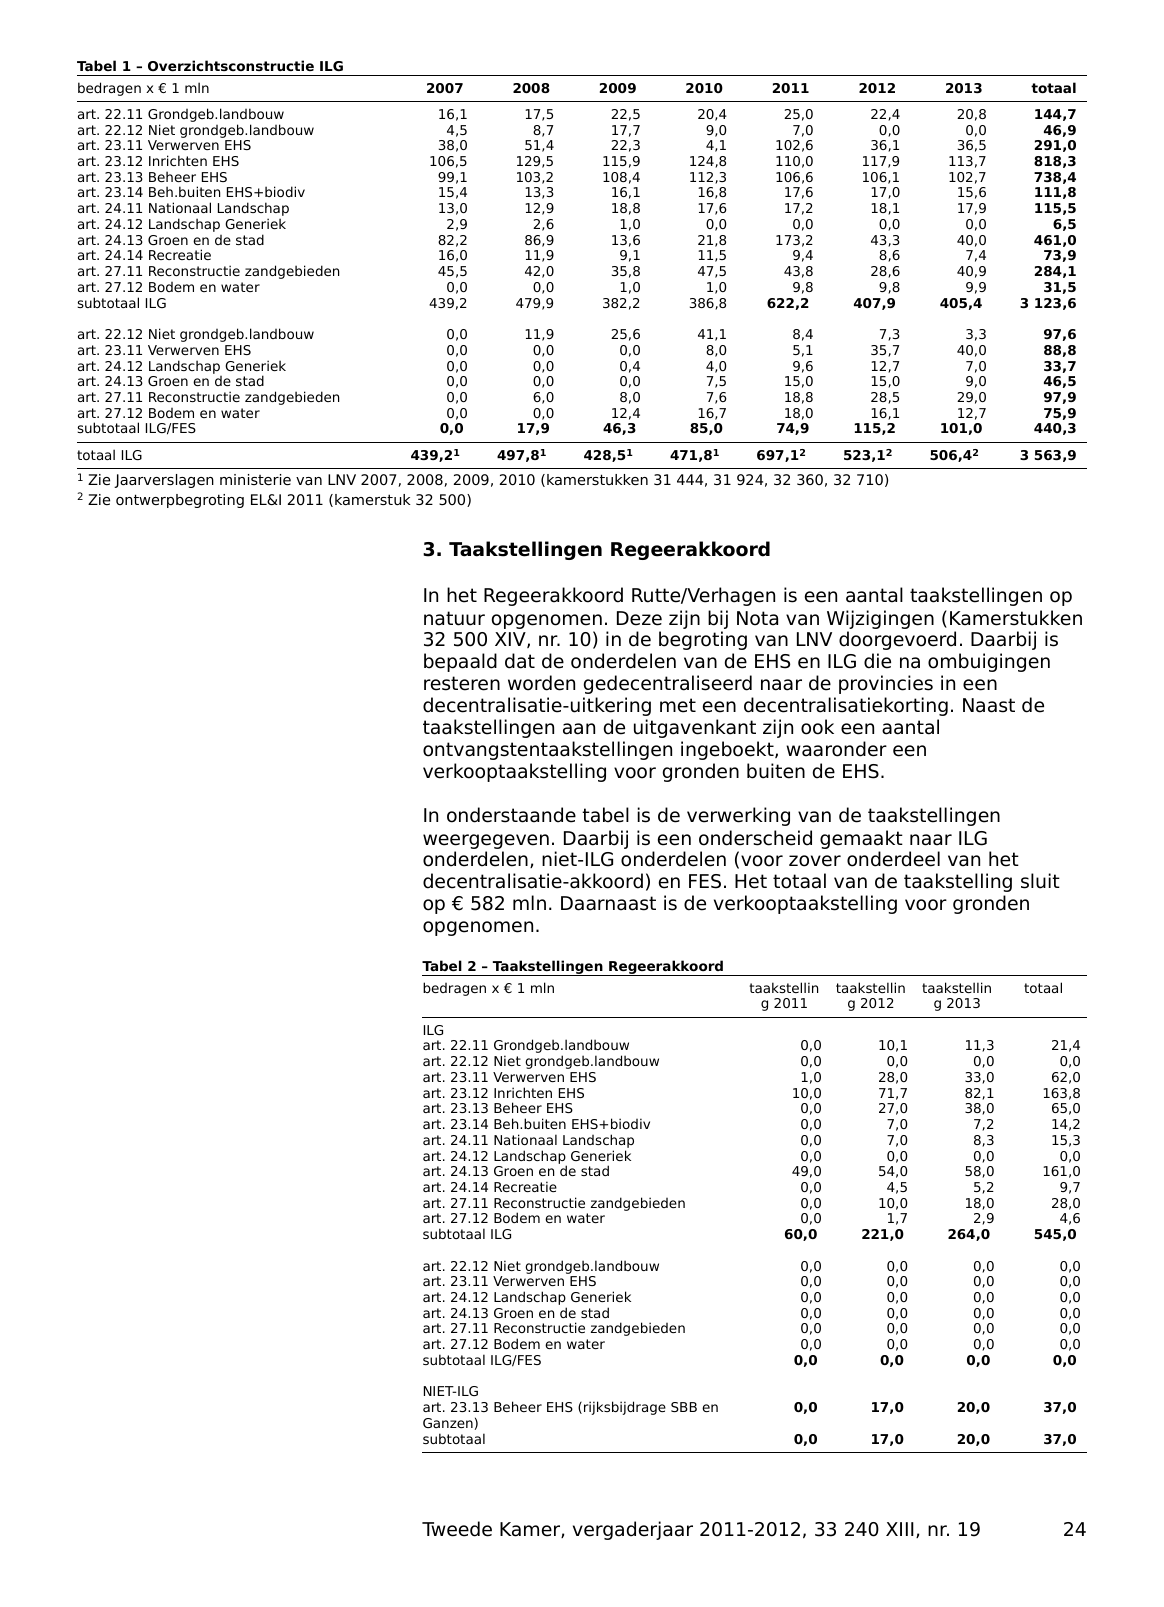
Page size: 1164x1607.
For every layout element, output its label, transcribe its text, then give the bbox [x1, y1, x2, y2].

table_cell 382,2 [560, 295, 646, 311]
table_cell 115,9 [560, 154, 646, 169]
table_cell art. 23.14 Beh.buiten EHS+biodiv [422, 1117, 741, 1133]
table_cell 0,0 [741, 1133, 827, 1148]
table_cell art. 22.11 Grondgeb.landbouw [422, 1038, 741, 1054]
table_cell 51,4 [474, 138, 560, 154]
table_cell 12,7 [906, 406, 992, 421]
table_cell 0,0 [646, 217, 733, 232]
table_cell [1000, 1384, 1087, 1400]
table_cell bedragen x € 1 mln [422, 976, 741, 1017]
table_cell 99,1 [387, 170, 473, 185]
table_header Tabel 1 – Overzichtsconstructie ILG [77, 59, 1087, 75]
table_cell 7,0 [906, 358, 992, 374]
table_cell 1,7 [828, 1211, 914, 1227]
table_cell 144,7 [993, 102, 1087, 122]
table_cell 113,7 [906, 154, 992, 169]
table_cell 0,0 [560, 374, 646, 390]
table_cell 8,0 [560, 390, 646, 406]
table_cell 0,0 [828, 1337, 914, 1353]
table_cell 0,0 [741, 1211, 827, 1227]
table_cell 479,9 [474, 295, 560, 311]
table_cell 2012 [820, 76, 906, 101]
table_cell 115,2 [820, 421, 906, 442]
table_cell 40,0 [906, 343, 992, 358]
table_cell 8,4 [733, 327, 819, 343]
table_cell 13,3 [474, 185, 560, 201]
table_header Tabel 2 – Taakstellingen Regeerakkoord [422, 959, 1087, 975]
table_cell totaal [993, 76, 1087, 101]
table_cell [828, 1384, 914, 1400]
table_cell 13,0 [387, 201, 473, 217]
table_cell art. 24.13 Groen en de stad [422, 1306, 741, 1321]
table_cell 818,3 [993, 154, 1087, 169]
table_cell 439,2 [387, 295, 473, 311]
table_cell art. 23.11 Verwerven EHS [77, 138, 387, 154]
table_cell 9,7 [1000, 1180, 1087, 1196]
table_cell 0,0 [914, 1148, 1000, 1164]
table_cell 17,0 [828, 1400, 914, 1431]
table_cell 1,0 [560, 280, 646, 295]
table_cell 0,0 [474, 343, 560, 358]
table_cell 7,0 [733, 123, 819, 138]
table_cell 0,0 [741, 1353, 827, 1368]
table_cell 291,0 [993, 138, 1087, 154]
table_cell 46,9 [993, 123, 1087, 138]
table_cell 28,6 [820, 264, 906, 280]
table_cell art. 22.12 Niet grondgeb.landbouw [77, 327, 387, 343]
table_cell art. 22.12 Niet grondgeb.landbouw [422, 1054, 741, 1070]
table_cell 75,9 [993, 406, 1087, 421]
table_cell [741, 1018, 827, 1038]
table_cell 106,5 [387, 154, 473, 169]
table_cell 0,0 [1000, 1259, 1087, 1274]
table_cell 40,0 [906, 233, 992, 248]
table_cell art. 24.12 Landschap Generiek [422, 1148, 741, 1164]
table_cell 40,9 [906, 264, 992, 280]
table_cell 25,0 [733, 102, 819, 122]
table_cell art. 24.11 Nationaal Landschap [77, 201, 387, 217]
table_cell 18,1 [820, 201, 906, 217]
table_cell art. 23.12 Inrichten EHS [422, 1085, 741, 1101]
table_cell 16,8 [646, 185, 733, 201]
table_cell bedragen x € 1 mln [77, 76, 387, 101]
table_cell 35,7 [820, 343, 906, 358]
table_cell 20,4 [646, 102, 733, 122]
table_cell 82,1 [914, 1085, 1000, 1101]
table_cell 124,8 [646, 154, 733, 169]
table_cell 0,0 [828, 1290, 914, 1306]
table_cell 36,1 [820, 138, 906, 154]
table_cell 15,0 [733, 374, 819, 390]
table_cell 15,0 [820, 374, 906, 390]
table_cell 7,5 [646, 374, 733, 390]
table_cell 58,0 [914, 1164, 1000, 1180]
table_cell art. 27.11 Reconstructie zandgebieden [422, 1321, 741, 1337]
table_cell art. 22.12 Niet grondgeb.landbouw [422, 1259, 741, 1274]
table_cell art. 27.12 Bodem en water [422, 1337, 741, 1353]
table_cell 28,5 [820, 390, 906, 406]
table_cell 7,0 [828, 1117, 914, 1133]
table_cell 0,0 [914, 1306, 1000, 1321]
table_cell 0,0 [741, 1117, 827, 1133]
table_cell 0,0 [741, 1054, 827, 1070]
table_cell 10,1 [828, 1038, 914, 1054]
table_cell art. 27.12 Bodem en water [77, 406, 387, 421]
table_cell 6,5 [993, 217, 1087, 232]
table_cell 0,0 [914, 1290, 1000, 1306]
table_cell 17,6 [646, 201, 733, 217]
table_cell 112,3 [646, 170, 733, 185]
table_cell [733, 311, 819, 327]
table_cell 5,1 [733, 343, 819, 358]
table_cell 1,0 [646, 280, 733, 295]
table_cell 497,81 [474, 443, 560, 468]
table_cell art. 23.11 Verwerven EHS [77, 343, 387, 358]
table_cell subtotaal ILG/FES [77, 421, 387, 442]
table_cell subtotaal ILG [422, 1227, 741, 1243]
table_cell 0,0 [387, 390, 473, 406]
table_cell 0,0 [828, 1353, 914, 1368]
table_cell [914, 1243, 1000, 1258]
table_cell 1,0 [741, 1070, 827, 1085]
table_cell [828, 1018, 914, 1038]
table_cell 15,4 [387, 185, 473, 201]
table_cell 0,0 [1000, 1290, 1087, 1306]
table_cell 9,0 [906, 374, 992, 390]
table_cell 0,0 [741, 1400, 827, 1431]
table_cell 0,0 [1000, 1148, 1087, 1164]
table_cell 0,0 [1000, 1321, 1087, 1337]
table_cell 9,8 [820, 280, 906, 295]
table_cell 0,0 [733, 217, 819, 232]
table_cell [1000, 1369, 1087, 1384]
table_cell 110,0 [733, 154, 819, 169]
table_cell 73,9 [993, 248, 1087, 264]
table_cell art. 24.12 Landschap Generiek [422, 1290, 741, 1306]
table_cell 74,9 [733, 421, 819, 442]
table_cell 2010 [646, 76, 733, 101]
table_cell art. 24.11 Nationaal Landschap [422, 1133, 741, 1148]
table_cell 2007 [387, 76, 473, 101]
table_cell [422, 1369, 741, 1384]
table_cell 0,0 [914, 1274, 1000, 1290]
table_cell 11,5 [646, 248, 733, 264]
table_cell 31,5 [993, 280, 1087, 295]
table_cell 0,0 [474, 280, 560, 295]
table_cell 0,0 [741, 1101, 827, 1117]
table_cell 0,0 [560, 343, 646, 358]
table_cell 27,0 [828, 1101, 914, 1117]
table_cell [741, 1369, 827, 1384]
table_cell 0,0 [474, 374, 560, 390]
table_cell 21,4 [1000, 1038, 1087, 1054]
table_cell art. 23.14 Beh.buiten EHS+biodiv [77, 185, 387, 201]
table_cell ILG [422, 1018, 741, 1038]
table_cell taakstelling 2013 [914, 976, 1000, 1017]
table_cell 407,9 [820, 295, 906, 311]
table_cell 0,0 [906, 217, 992, 232]
table_cell 0,0 [387, 406, 473, 421]
table_cell 0,0 [741, 1196, 827, 1211]
table_cell 405,4 [906, 295, 992, 311]
table_cell 18,8 [560, 201, 646, 217]
table_cell 115,5 [993, 201, 1087, 217]
table_cell 97,6 [993, 327, 1087, 343]
table_cell [646, 311, 733, 327]
table_cell 22,3 [560, 138, 646, 154]
table_cell 0,0 [828, 1259, 914, 1274]
table_cell 60,0 [741, 1227, 827, 1243]
table_cell 0,0 [741, 1259, 827, 1274]
table_cell 17,9 [906, 201, 992, 217]
text In onderstaande tabel is de verwerking van de taakstellingen weergegeven. Daarbij is een onderscheid gemaakt naar ILG onderdelen, niet-ILG onderdelen (voor zover onderdeel van het decentralisatie-akkoord) en FES. Het totaal van de taakstelling sluit op € 582 mln. Daarnaast is de verkooptaakstelling voor gronden opgenomen. [422, 805, 1087, 937]
table_cell 0,0 [828, 1148, 914, 1164]
table_cell 284,1 [993, 264, 1087, 280]
text In het Regeerakkoord Rutte/Verhagen is een aantal taakstellingen op natuur opgenomen. Deze zijn bij Nota van Wijzigingen (Kamerstukken 32 500 XIV, nr. 10) in de begroting van LNV doorgevoerd. Daarbij is bepaald dat de onderdelen van de EHS en ILG die na ombuigingen resteren worden gedecentraliseerd naar de provincies in een decentralisatie-uitkering met een decentralisatiekorting. Naast de taakstellingen aan de uitgavenkant zijn ook een aantal ontvangstentaakstellingen ingeboekt, waaronder een verkooptaakstelling voor gronden buiten de EHS. [422, 585, 1087, 783]
table_cell 9,9 [906, 280, 992, 295]
table_cell 3,3 [906, 327, 992, 343]
table_cell 38,0 [914, 1101, 1000, 1117]
table_cell 5,2 [914, 1180, 1000, 1196]
table_cell 16,1 [820, 406, 906, 421]
table_cell [906, 311, 992, 327]
table_cell 0,0 [1000, 1274, 1087, 1290]
table_cell 0,0 [1000, 1353, 1087, 1368]
table_cell 88,8 [993, 343, 1087, 358]
table_cell 9,4 [733, 248, 819, 264]
table_cell [914, 1384, 1000, 1400]
table_cell [741, 1243, 827, 1258]
table_cell 43,3 [820, 233, 906, 248]
table_cell 461,0 [993, 233, 1087, 248]
table_cell 49,0 [741, 1164, 827, 1180]
table_cell 117,9 [820, 154, 906, 169]
table_cell 0,0 [741, 1337, 827, 1353]
table_cell 0,0 [820, 123, 906, 138]
table_cell 3 123,6 [993, 295, 1087, 311]
table_cell [820, 311, 906, 327]
table_cell 82,2 [387, 233, 473, 248]
table_cell 0,0 [1000, 1306, 1087, 1321]
table_cell 697,12 [733, 443, 819, 468]
table_cell 545,0 [1000, 1227, 1087, 1243]
table_cell 28,0 [1000, 1196, 1087, 1211]
table_cell art. 24.12 Landschap Generiek [77, 217, 387, 232]
table_cell 33,7 [993, 358, 1087, 374]
subtitle 3. Taakstellingen Regeerakkoord [422, 538, 1087, 560]
table_cell [914, 1018, 1000, 1038]
table_cell 7,6 [646, 390, 733, 406]
table_cell 13,6 [560, 233, 646, 248]
table_cell 129,5 [474, 154, 560, 169]
table_cell 106,1 [820, 170, 906, 185]
table_cell 47,5 [646, 264, 733, 280]
table_cell 0,0 [914, 1321, 1000, 1337]
table_cell 22,4 [820, 102, 906, 122]
table_cell 3 563,9 [993, 443, 1087, 468]
table_cell art. 23.13 Beheer EHS (rijksbijdrage SBB en Ganzen) [422, 1400, 741, 1431]
table_cell 38,0 [387, 138, 473, 154]
table_cell 0,0 [914, 1054, 1000, 1070]
table_cell art. 24.13 Groen en de stad [422, 1164, 741, 1180]
table_cell 0,0 [741, 1321, 827, 1337]
table_cell 35,8 [560, 264, 646, 280]
table_cell art. 24.12 Landschap Generiek [77, 358, 387, 374]
table_cell taakstelling 2011 [741, 976, 827, 1017]
table_cell 0,0 [387, 374, 473, 390]
table_cell 7,3 [820, 327, 906, 343]
table_cell 29,0 [906, 390, 992, 406]
table_cell art. 22.11 Grondgeb.landbouw [77, 102, 387, 122]
table_cell 1 Zie Jaarverslagen ministerie van LNV 2007, 2008, 2009, 2010 (kamerstukken 31 444, 31 924, 32 360, 32 710) 2 Zie ontwerpbegroting EL&I 2011 (kamerstuk 32 500) [77, 469, 1087, 508]
table_cell 2,9 [914, 1211, 1000, 1227]
table_cell 471,81 [646, 443, 733, 468]
table_cell 0,0 [914, 1353, 1000, 1368]
table_cell 9,8 [733, 280, 819, 295]
table_cell 10,0 [741, 1085, 827, 1101]
table_cell 0,0 [828, 1306, 914, 1321]
table_cell 20,8 [906, 102, 992, 122]
table_cell 0,0 [741, 1038, 827, 1054]
table_cell 20,0 [914, 1400, 1000, 1431]
table_cell art. 24.13 Groen en de stad [77, 233, 387, 248]
table_cell 4,0 [646, 358, 733, 374]
table_cell 523,12 [820, 443, 906, 468]
table_cell 21,8 [646, 233, 733, 248]
table_cell [1000, 1018, 1087, 1038]
table_cell 20,0 [914, 1431, 1000, 1452]
table_cell art. 27.12 Bodem en water [422, 1211, 741, 1227]
table_cell art. 23.11 Verwerven EHS [422, 1070, 741, 1085]
table_cell subtotaal [422, 1431, 741, 1452]
table_cell 65,0 [1000, 1101, 1087, 1117]
table_cell 0,0 [828, 1274, 914, 1290]
table_cell 12,9 [474, 201, 560, 217]
table_cell art. 23.12 Inrichten EHS [77, 154, 387, 169]
table_cell art. 24.14 Recreatie [422, 1180, 741, 1196]
table_cell 22,5 [560, 102, 646, 122]
table_cell art. 27.11 Reconstructie zandgebieden [422, 1196, 741, 1211]
table_cell 0,0 [914, 1259, 1000, 1274]
table_cell 18,0 [733, 406, 819, 421]
table_cell 0,0 [828, 1321, 914, 1337]
table_cell art. 27.12 Bodem en water [77, 280, 387, 295]
table_cell 9,0 [646, 123, 733, 138]
table_cell 0,0 [387, 280, 473, 295]
table_cell 0,0 [387, 421, 473, 442]
table_cell [828, 1369, 914, 1384]
table_cell 0,4 [560, 358, 646, 374]
table_cell 221,0 [828, 1227, 914, 1243]
table_cell 264,0 [914, 1227, 1000, 1243]
table_cell art. 22.12 Niet grondgeb.landbouw [77, 123, 387, 138]
table_cell subtotaal ILG [77, 295, 387, 311]
table_cell 97,9 [993, 390, 1087, 406]
table_cell 161,0 [1000, 1164, 1087, 1180]
table_cell 2009 [560, 76, 646, 101]
table_cell 46,3 [560, 421, 646, 442]
table_cell 101,0 [906, 421, 992, 442]
table_cell totaal [1000, 976, 1087, 1017]
table_cell 0,0 [474, 406, 560, 421]
table_cell 0,0 [741, 1274, 827, 1290]
table_cell 4,5 [387, 123, 473, 138]
table_cell 0,0 [741, 1431, 827, 1452]
table_cell taakstelling 2012 [828, 976, 914, 1017]
table_cell 439,21 [387, 443, 473, 468]
table_cell 0,0 [914, 1337, 1000, 1353]
table_cell 17,7 [560, 123, 646, 138]
table_cell [77, 311, 387, 327]
table_cell NIET-ILG [422, 1384, 741, 1400]
table_cell 0,0 [1000, 1054, 1087, 1070]
table_cell [560, 311, 646, 327]
table_cell 12,4 [560, 406, 646, 421]
table_cell 0,0 [741, 1306, 827, 1321]
table_cell 17,9 [474, 421, 560, 442]
table_cell 14,2 [1000, 1117, 1087, 1133]
table_cell [387, 311, 473, 327]
table_cell 103,2 [474, 170, 560, 185]
table_cell 10,0 [828, 1196, 914, 1211]
table_cell 17,5 [474, 102, 560, 122]
table_cell 4,1 [646, 138, 733, 154]
table_cell 11,9 [474, 327, 560, 343]
table_cell 16,1 [560, 185, 646, 201]
table_cell 16,0 [387, 248, 473, 264]
table_cell [1000, 1243, 1087, 1258]
table_cell 9,1 [560, 248, 646, 264]
table_cell 37,0 [1000, 1400, 1087, 1431]
table_cell 6,0 [474, 390, 560, 406]
table_cell 0,0 [906, 123, 992, 138]
table_cell art. 23.11 Verwerven EHS [422, 1274, 741, 1290]
table_cell 33,0 [914, 1070, 1000, 1085]
table_cell art. 27.11 Reconstructie zandgebieden [77, 390, 387, 406]
table_cell 0,0 [741, 1290, 827, 1306]
table_cell 0,0 [387, 327, 473, 343]
table_cell 16,1 [387, 102, 473, 122]
table_cell 108,4 [560, 170, 646, 185]
table_cell 0,0 [387, 358, 473, 374]
table_cell 12,7 [820, 358, 906, 374]
table_cell art. 24.14 Recreatie [77, 248, 387, 264]
table_cell 36,5 [906, 138, 992, 154]
table_cell 17,0 [820, 185, 906, 201]
table_cell 86,9 [474, 233, 560, 248]
table_cell 738,4 [993, 170, 1087, 185]
table_cell art. 23.13 Beheer EHS [77, 170, 387, 185]
table_cell 42,0 [474, 264, 560, 280]
table_cell 7,2 [914, 1117, 1000, 1133]
table_cell 2013 [906, 76, 992, 101]
table_cell 0,0 [1000, 1337, 1087, 1353]
table_cell 8,3 [914, 1133, 1000, 1148]
table_cell 163,8 [1000, 1085, 1087, 1101]
table_cell 18,0 [914, 1196, 1000, 1211]
table_cell 45,5 [387, 264, 473, 280]
table_cell [828, 1243, 914, 1258]
table_cell 71,7 [828, 1085, 914, 1101]
table_cell 11,3 [914, 1038, 1000, 1054]
table_cell 0,0 [820, 217, 906, 232]
table_cell art. 24.13 Groen en de stad [77, 374, 387, 390]
table_cell 4,5 [828, 1180, 914, 1196]
table_cell 4,6 [1000, 1211, 1087, 1227]
table_cell 54,0 [828, 1164, 914, 1180]
table_cell 622,2 [733, 295, 819, 311]
table_cell 111,8 [993, 185, 1087, 201]
table_cell 2,6 [474, 217, 560, 232]
table_cell art. 23.13 Beheer EHS [422, 1101, 741, 1117]
table_cell 43,8 [733, 264, 819, 280]
table_cell 102,7 [906, 170, 992, 185]
table_cell 11,9 [474, 248, 560, 264]
table_cell 7,4 [906, 248, 992, 264]
table_cell 102,6 [733, 138, 819, 154]
table_cell 8,6 [820, 248, 906, 264]
table_cell 17,2 [733, 201, 819, 217]
table_cell 0,0 [828, 1054, 914, 1070]
table_cell 0,0 [474, 358, 560, 374]
table_cell 46,5 [993, 374, 1087, 390]
table_cell 25,6 [560, 327, 646, 343]
table_cell 1,0 [560, 217, 646, 232]
table_cell 8,0 [646, 343, 733, 358]
table_cell [914, 1369, 1000, 1384]
table_cell [993, 311, 1087, 327]
table_cell 37,0 [1000, 1431, 1087, 1452]
table_cell 28,0 [828, 1070, 914, 1085]
table_cell 17,0 [828, 1431, 914, 1452]
table_cell 16,7 [646, 406, 733, 421]
table_cell 15,3 [1000, 1133, 1087, 1148]
table_cell 2011 [733, 76, 819, 101]
table_cell 428,51 [560, 443, 646, 468]
table_cell 85,0 [646, 421, 733, 442]
table_cell art. 27.11 Reconstructie zandgebieden [77, 264, 387, 280]
table_cell [474, 311, 560, 327]
table_cell 8,7 [474, 123, 560, 138]
table_cell 106,6 [733, 170, 819, 185]
table_cell 0,0 [387, 343, 473, 358]
table_cell 62,0 [1000, 1070, 1087, 1085]
table_cell subtotaal ILG/FES [422, 1353, 741, 1368]
table_cell 506,42 [906, 443, 992, 468]
table_cell 0,0 [741, 1180, 827, 1196]
table_cell [741, 1384, 827, 1400]
table_cell 18,8 [733, 390, 819, 406]
table_cell 386,8 [646, 295, 733, 311]
table_cell 440,3 [993, 421, 1087, 442]
table_cell 15,6 [906, 185, 992, 201]
table_cell 41,1 [646, 327, 733, 343]
table_cell 7,0 [828, 1133, 914, 1148]
table_cell 2008 [474, 76, 560, 101]
table_cell totaal ILG [77, 443, 387, 468]
table_cell 9,6 [733, 358, 819, 374]
table_cell 0,0 [741, 1148, 827, 1164]
table_cell 173,2 [733, 233, 819, 248]
table_cell 2,9 [387, 217, 473, 232]
table_cell [422, 1243, 741, 1258]
table_cell 17,6 [733, 185, 819, 201]
